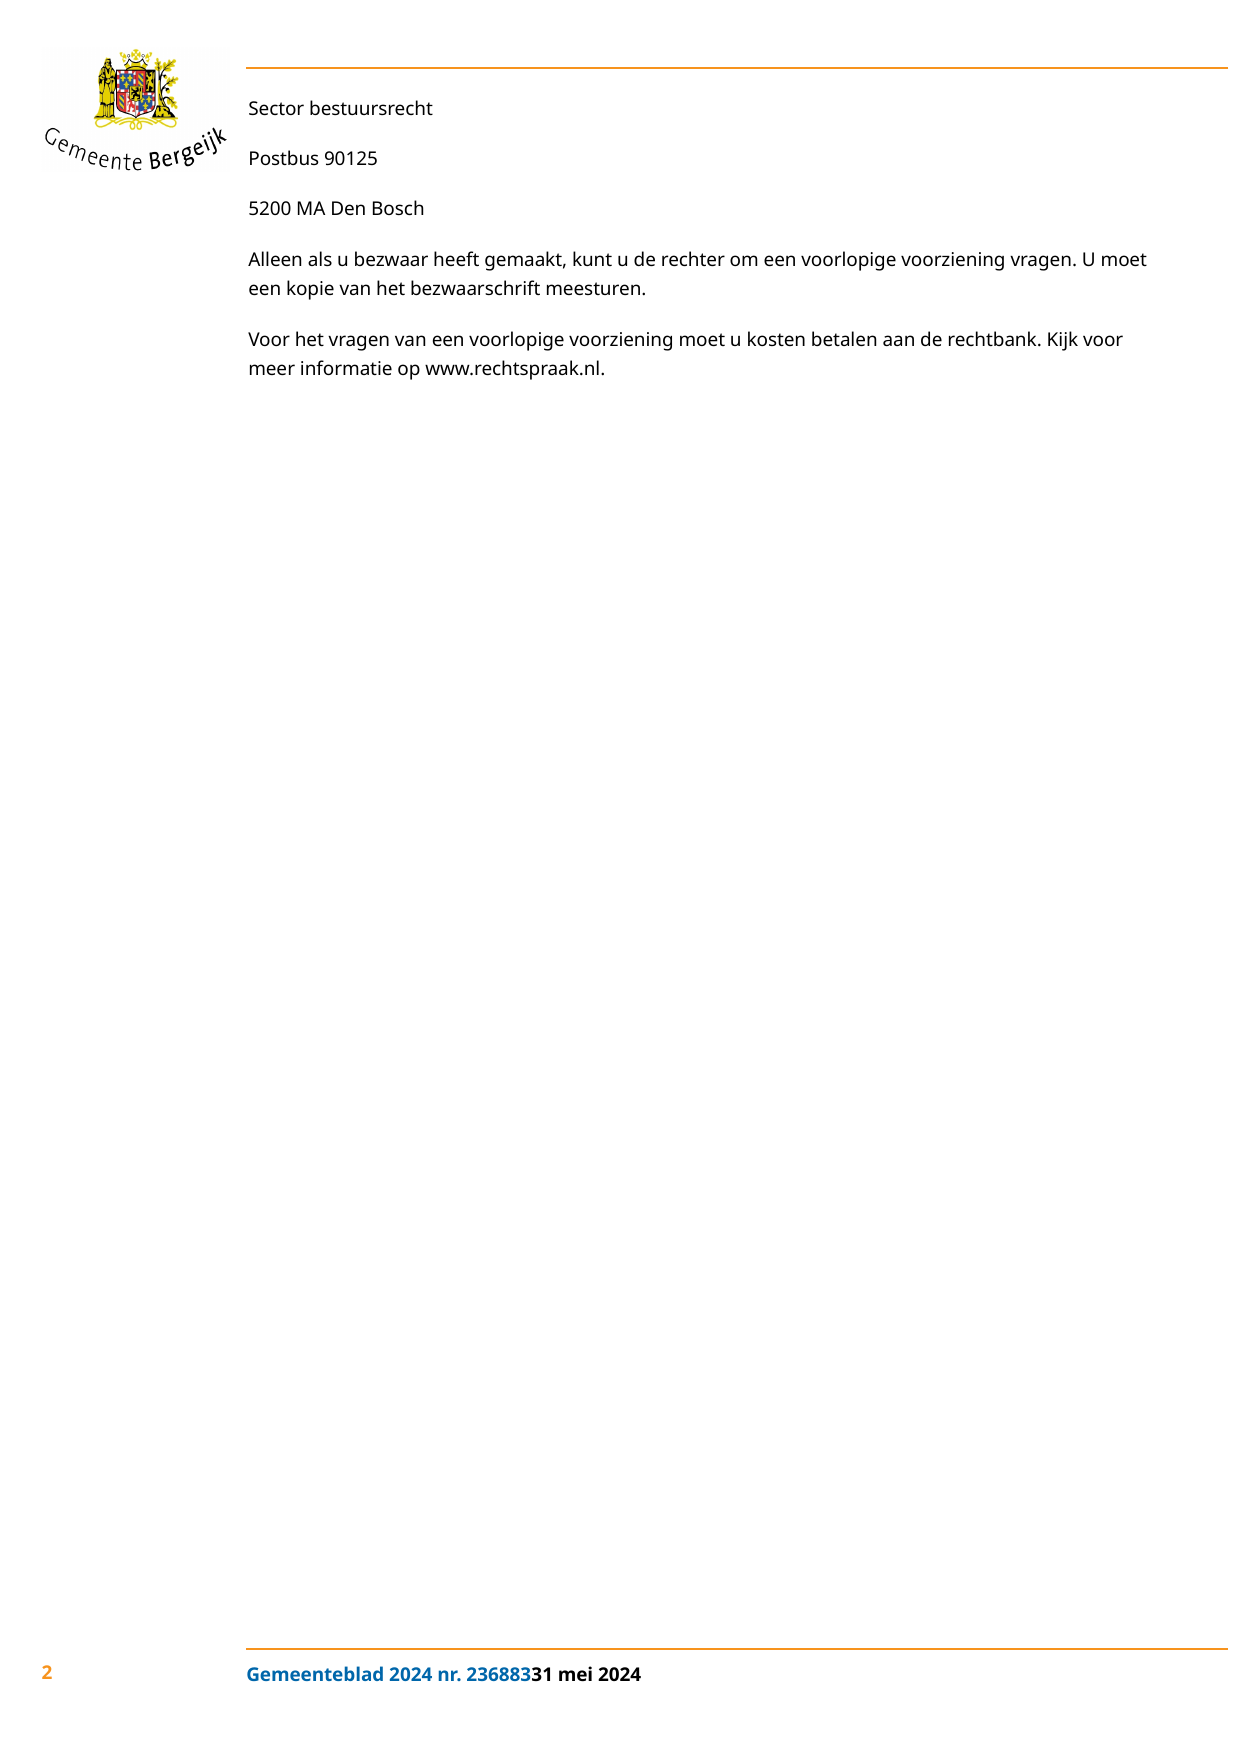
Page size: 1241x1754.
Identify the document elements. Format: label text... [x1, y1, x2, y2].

picture [41, 47, 231, 172]
text Alleen als u bezwaar heeft gemaakt, kunt u de rechter om een voorlopige voorziening vragen. U moet een kopie van het bezwaarschrift meesturen. [248, 246, 1152, 301]
text Voor het vragen van een voorlopige voorziening moet u kosten betalen aan de rechtbank. Kijk voor meer informatie op www.rechtspraak.nl. [248, 326, 1152, 381]
text Sector bestuursrecht [248, 95, 1152, 121]
text Postbus 90125 [248, 145, 1152, 171]
text 5200 MA Den Bosch [248, 196, 1152, 221]
